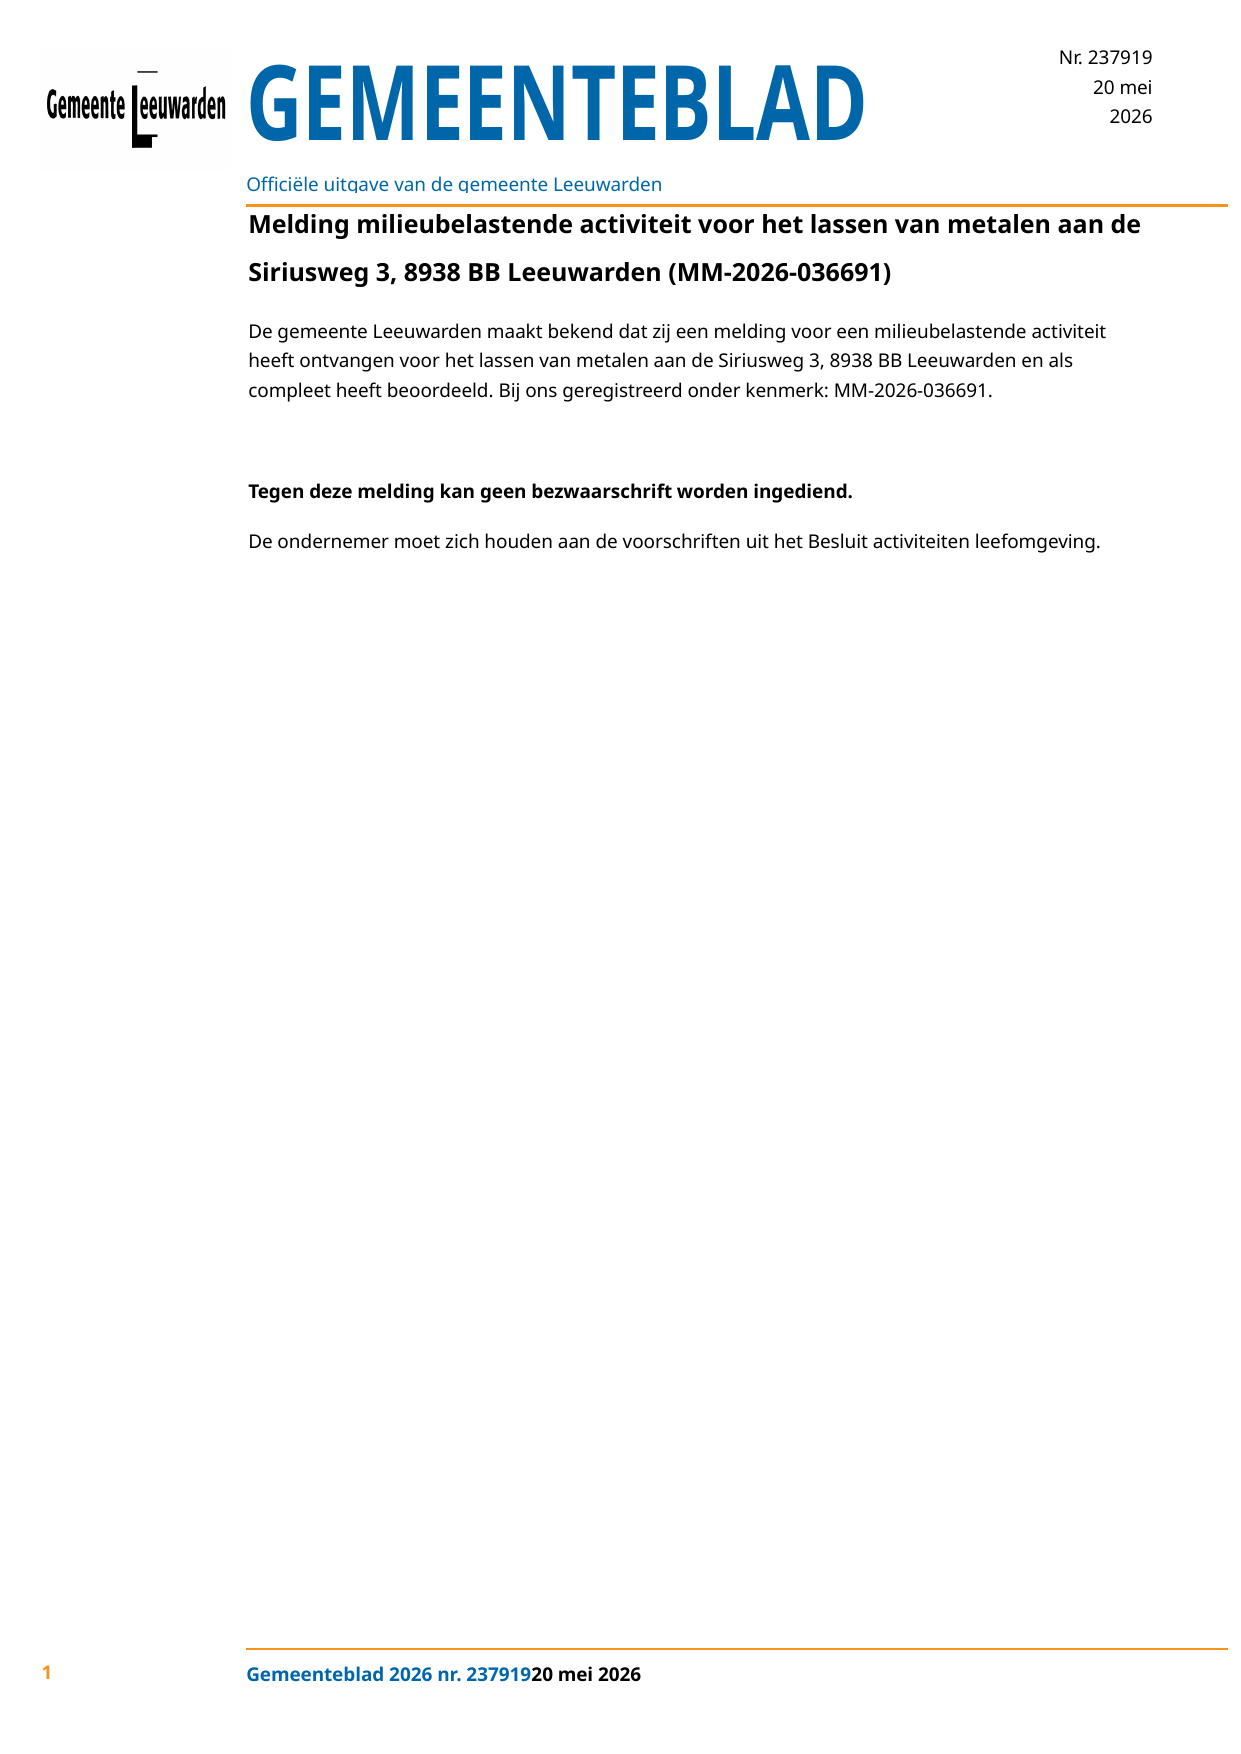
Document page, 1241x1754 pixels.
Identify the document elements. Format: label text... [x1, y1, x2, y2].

picture [41, 47, 231, 172]
text Tegen deze melding kan geen bezwaarschrift worden ingediend. [248, 478, 1152, 504]
text De gemeente Leeuwarden maakt bekend dat zij een melding voor een milieubelastende activiteit heeft ontvangen voor het lassen van metalen aan de Siriusweg 3, 8938 BB Leeuwarden en als compleet heeft beoordeeld. Bij ons geregistreerd onder kenmerk: MM-2026-036691. [248, 318, 1152, 403]
text De ondernemer moet zich houden aan de voorschriften uit het Besluit activiteiten leefomgeving. [248, 528, 1152, 554]
text Melding milieubelastende activiteit voor het lassen van metalen aan de Siriusweg 3, 8938 BB Leeuwarden (MM-2026-036691) [248, 207, 1152, 288]
